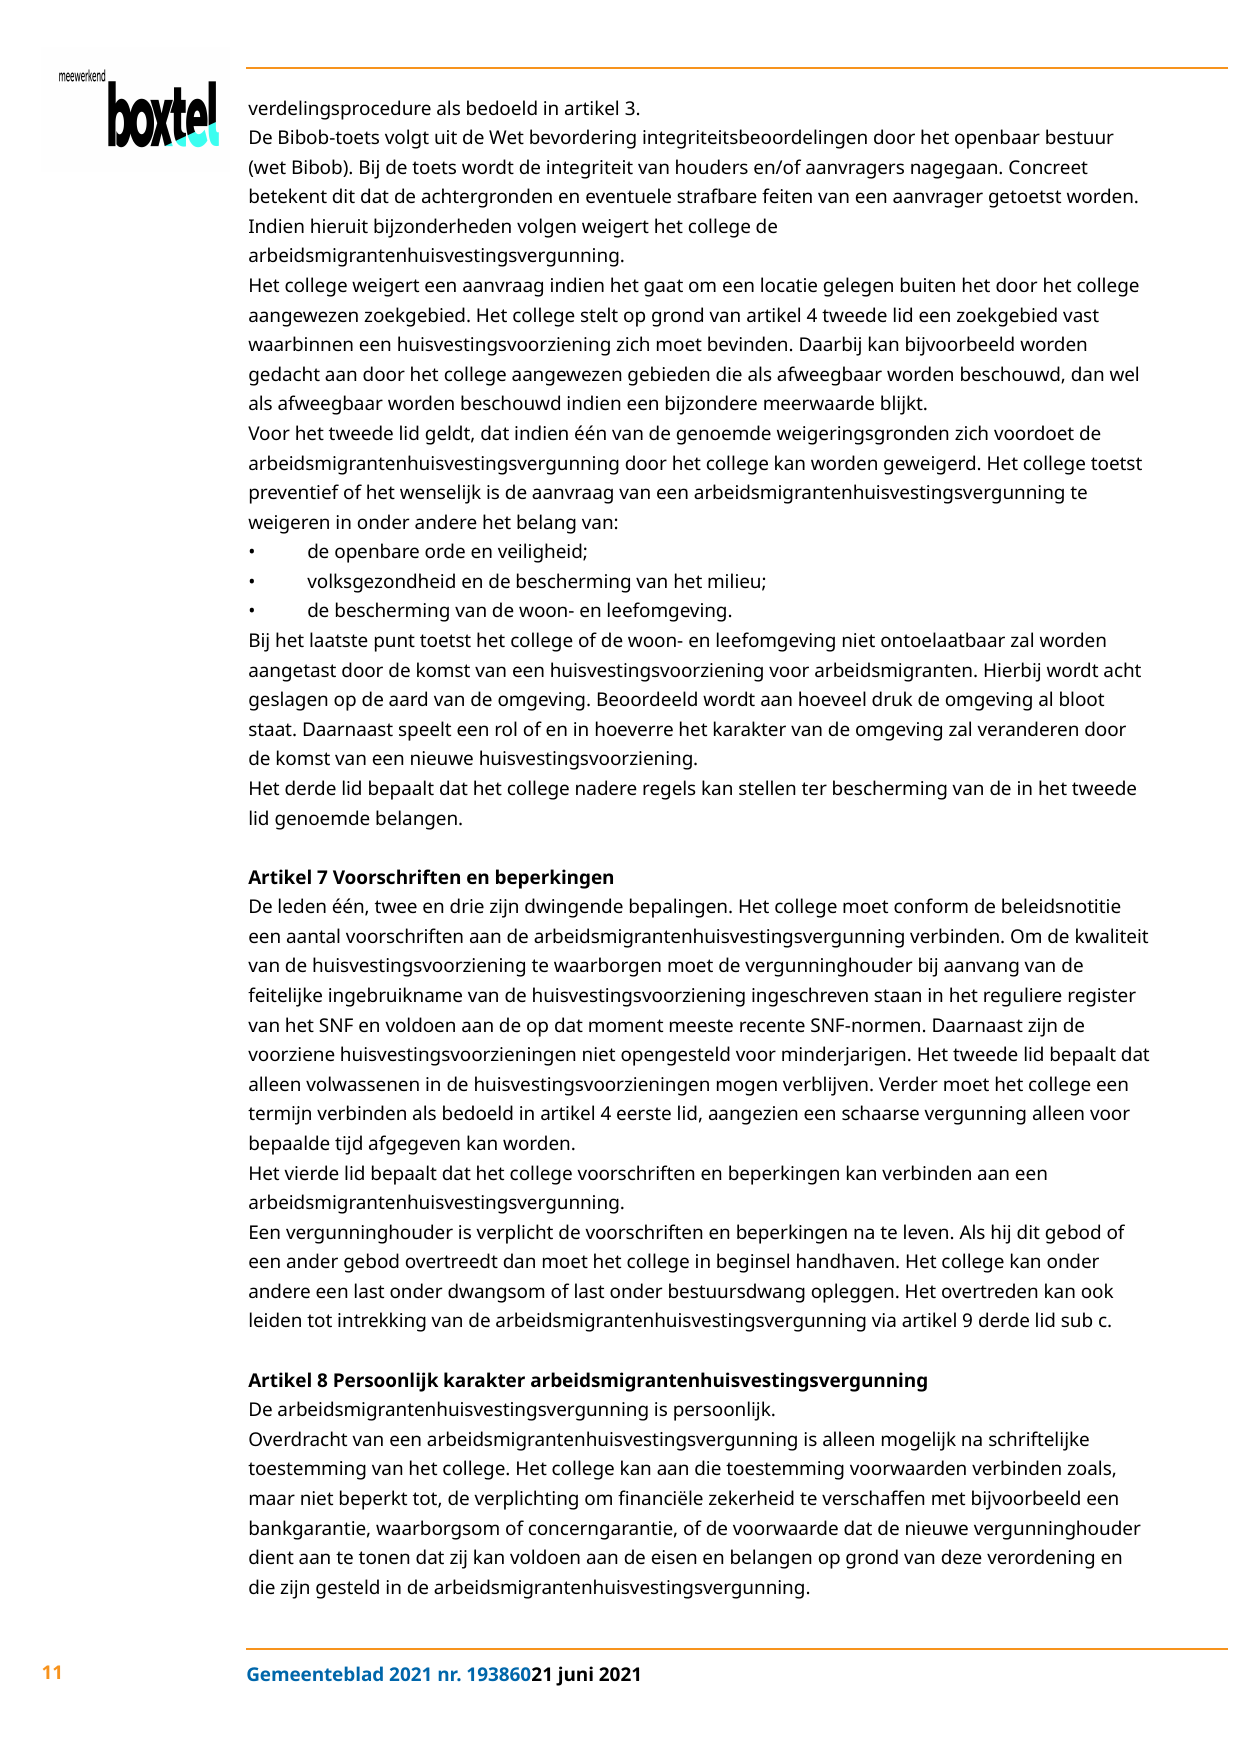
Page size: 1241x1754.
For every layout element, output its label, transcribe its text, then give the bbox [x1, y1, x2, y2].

picture [41, 47, 231, 172]
text De leden één, twee en drie zijn dwingende bepalingen. Het college moet conform de beleidsnotitie een aantal voorschriften aan de arbeidsmigrantenhuisvestingsvergunning verbinden. Om de kwaliteit van de huisvestingsvoorziening te waarborgen moet de vergunninghouder bij aanvang van de feitelijke ingebruikname van de huisvestingsvoorziening ingeschreven staan in het reguliere register van het SNF en voldoen aan de op dat moment meeste recente SNF-normen. Daarnaast zijn de voorziene huisvestingsvoorzieningen niet opengesteld voor minderjarigen. Het tweede lid bepaalt dat alleen volwassenen in de huisvestingsvoorzieningen mogen verblijven. Verder moet het college een termijn verbinden als bedoeld in artikel 4 eerste lid, aangezien een schaarse vergunning alleen voor bepaalde tijd afgegeven kan worden. [248, 893, 1152, 1156]
text Overdracht van een arbeidsmigrantenhuisvestingsvergunning is alleen mogelijk na schriftelijke toestemming van het college. Het college kan aan die toestemming voorwaarden verbinden zoals, maar niet beperkt tot, de verplichting om financiële zekerheid te verschaffen met bijvoorbeeld een bankgarantie, waarborgsom of concerngarantie, of de voorwaarde dat de nieuwe vergunninghouder dient aan te tonen dat zij kan voldoen aan de eisen en belangen op grond van deze verordening en die zijn gesteld in de arbeidsmigrantenhuisvestingsvergunning. [248, 1426, 1152, 1600]
list de openbare orde en veiligheid; [248, 538, 1152, 564]
text Artikel 8 Persoonlijk karakter arbeidsmigrantenhuisvestingsvergunning [248, 1367, 1152, 1393]
list de bescherming van de woon- en leefomgeving. [248, 598, 1152, 623]
text verdelingsprocedure als bedoeld in artikel 3. [248, 95, 1152, 121]
text Het college weigert een aanvraag indien het gaat om een locatie gelegen buiten het door het college aangewezen zoekgebied. Het college stelt op grond van artikel 4 tweede lid een zoekgebied vast waarbinnen een huisvestingsvoorziening zich moet bevinden. Daarbij kan bijvoorbeeld worden gedacht aan door het college aangewezen gebieden die als afweegbaar worden beschouwd, dan wel als afweegbaar worden beschouwd indien een bijzondere meerwaarde blijkt. [248, 272, 1152, 416]
text Het derde lid bepaalt dat het college nadere regels kan stellen ter bescherming van de in het tweede lid genoemde belangen. [248, 775, 1152, 831]
text Een vergunninghouder is verplicht de voorschriften en beperkingen na te leven. Als hij dit gebod of een ander gebod overtreedt dan moet het college in beginsel handhaven. Het college kan onder andere een last onder dwangsom of last onder bestuursdwang opleggen. Het overtreden kan ook leiden tot intrekking van de arbeidsmigrantenhuisvestingsvergunning via artikel 9 derde lid sub c. [248, 1219, 1152, 1333]
text Voor het tweede lid geldt, dat indien één van de genoemde weigeringsgronden zich voordoet de arbeidsmigrantenhuisvestingsvergunning door het college kan worden geweigerd. Het college toetst preventief of het wenselijk is de aanvraag van een arbeidsmigrantenhuisvestingsvergunning te weigeren in onder andere het belang van: [248, 420, 1152, 535]
list volksgezondheid en de bescherming van het milieu; [248, 568, 1152, 594]
text De Bibob-toets volgt uit de Wet bevordering integriteitsbeoordelingen door het openbaar bestuur (wet Bibob). Bij de toets wordt de integriteit van houders en/of aanvragers nagegaan. Concreet betekent dit dat de achtergronden en eventuele strafbare feiten van een aanvrager getoetst worden. Indien hieruit bijzonderheden volgen weigert het college de arbeidsmigrantenhuisvestingsvergunning. [248, 124, 1152, 268]
text Bij het laatste punt toetst het college of de woon- en leefomgeving niet ontoelaatbaar zal worden aangetast door de komst van een huisvestingsvoorziening voor arbeidsmigranten. Hierbij wordt acht geslagen op de aard van de omgeving. Beoordeeld wordt aan hoeveel druk de omgeving al bloot staat. Daarnaast speelt een rol of en in hoeverre het karakter van de omgeving zal veranderen door de komst van een nieuwe huisvestingsvoorziening. [248, 627, 1152, 771]
text Artikel 7 Voorschriften en beperkingen [248, 864, 1152, 890]
text Het vierde lid bepaalt dat het college voorschriften en beperkingen kan verbinden aan een arbeidsmigrantenhuisvestingsvergunning. [248, 1160, 1152, 1215]
text De arbeidsmigrantenhuisvestingsvergunning is persoonlijk. [248, 1396, 1152, 1422]
